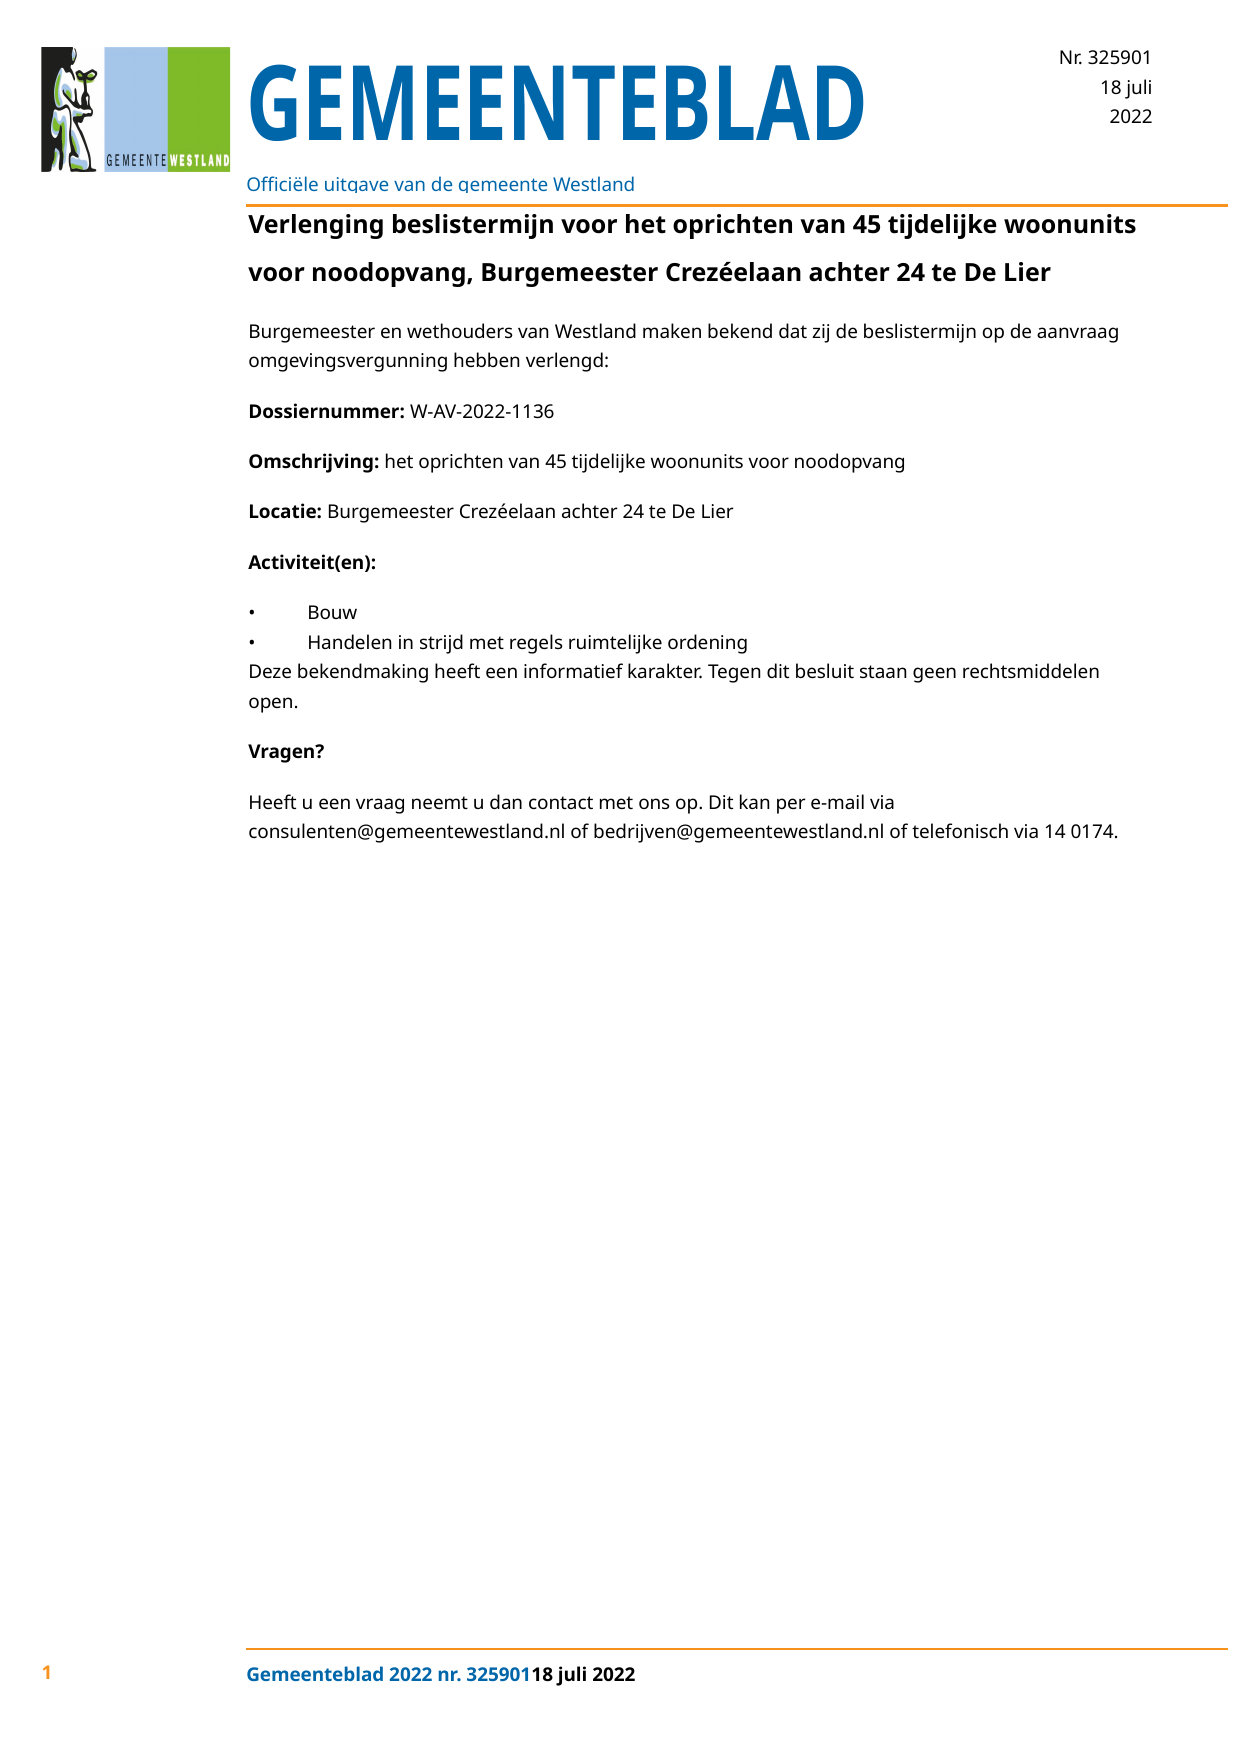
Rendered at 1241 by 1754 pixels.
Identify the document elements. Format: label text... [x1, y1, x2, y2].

text Activiteit(en): [248, 549, 1152, 575]
list Bouw [248, 599, 1152, 625]
text Locatie: Burgemeester Crezéelaan achter 24 te De Lier [248, 499, 1152, 524]
text Deze bekendmaking heeft een informatief karakter. Tegen dit besluit staan geen rechtsmiddelen open. [248, 659, 1152, 714]
picture [41, 47, 231, 172]
list Handelen in strijd met regels ruimtelijke ordening [248, 629, 1152, 655]
text Omschrijving: het oprichten van 45 tijdelijke woonunits voor noodopvang [248, 448, 1152, 474]
text Heeft u een vraag neemt u dan contact met ons op. Dit kan per e-mail via consulenten@gemeentewestland.nl of bedrijven@gemeentewestland.nl of telefonisch via 14 0174. [248, 789, 1152, 844]
text Dossiernummer: W-AV-2022-1136 [248, 398, 1152, 424]
text Vragen? [248, 739, 1152, 764]
text Verlenging beslistermijn voor het oprichten van 45 tijdelijke woonunits voor noodopvang, Burgemeester Crezéelaan achter 24 te De Lier [248, 207, 1152, 288]
text Burgemeester en wethouders van Westland maken bekend dat zij de beslistermijn op de aanvraag omgevingsvergunning hebben verlengd: [248, 318, 1152, 373]
